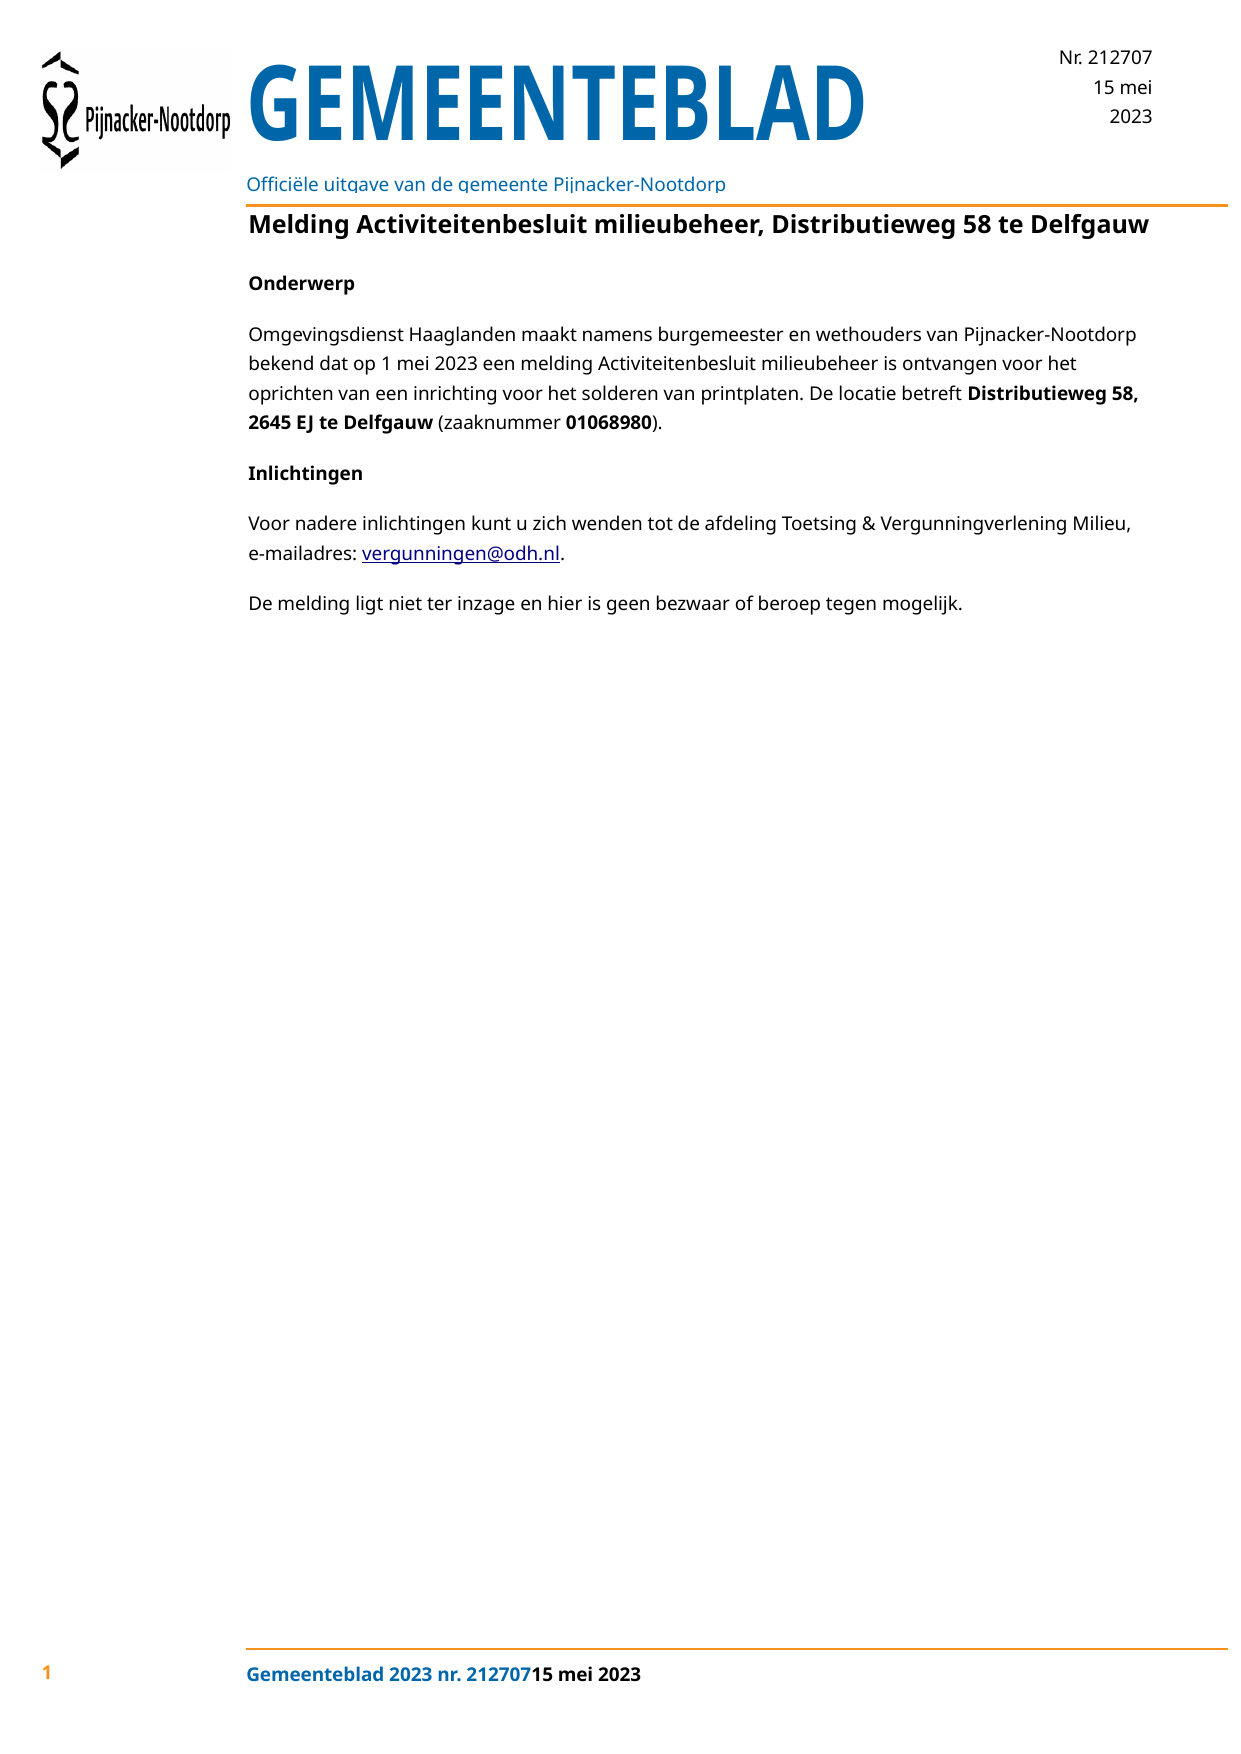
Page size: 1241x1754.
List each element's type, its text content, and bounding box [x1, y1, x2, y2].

text De melding ligt niet ter inzage en hier is geen bezwaar of beroep tegen mogelijk. [248, 590, 1152, 616]
picture [41, 47, 231, 172]
text Omgevingsdienst Haaglanden maakt namens burgemeester en wethouders van Pijnacker-Nootdorp bekend dat op 1 mei 2023 een melding Activiteitenbesluit milieubeheer is ontvangen voor het oprichten van een inrichting voor het solderen van printplaten. De locatie betreft Distributieweg 58, 2645 EJ te Delfgauw (zaaknummer 01068980). [248, 321, 1152, 435]
text Melding Activiteitenbesluit milieubeheer, Distributieweg 58 te Delfgauw [248, 207, 1152, 241]
text Inlichtingen [248, 460, 1152, 486]
text Onderwerp [248, 270, 1152, 296]
text Voor nadere inlichtingen kunt u zich wenden tot de afdeling Toetsing & Vergunningverlening Milieu, e-mailadres: vergunningen@odh.nl. [248, 510, 1152, 566]
